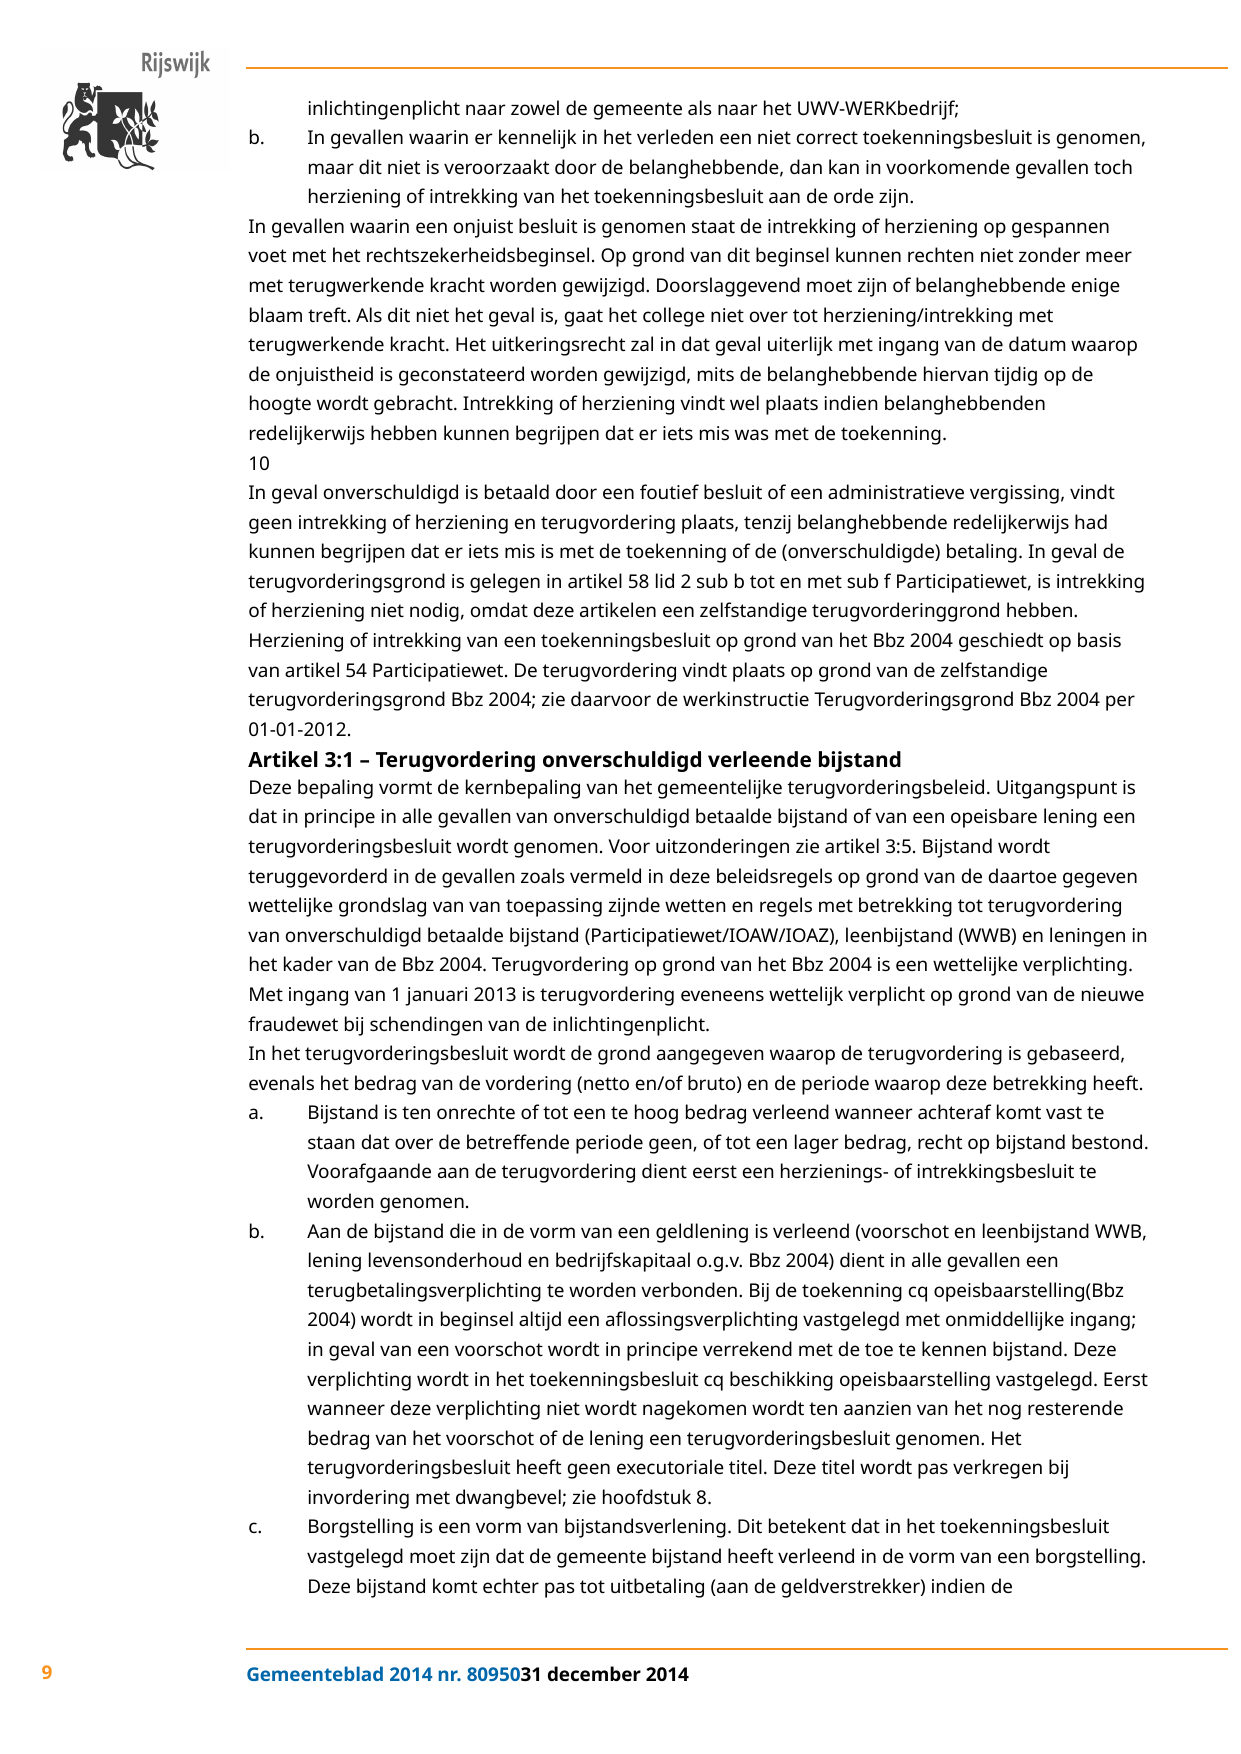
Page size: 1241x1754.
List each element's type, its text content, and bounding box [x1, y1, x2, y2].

list In gevallen waarin er kennelijk in het verleden een niet correct toekenningsbesluit is genomen, maar dit niet is veroorzaakt door de belanghebbende, dan kan in voorkomende gevallen toch herziening of intrekking van het toekenningsbesluit aan de orde zijn. [248, 124, 1152, 209]
list Borgstelling is een vorm van bijstandsverlening. Dit betekent dat in het toekenningsbesluit vastgelegd moet zijn dat de gemeente bijstand heeft verleend in de vorm van een borgstelling. [248, 1514, 1152, 1569]
text In gevallen waarin een onjuist besluit is genomen staat de intrekking of herziening op gespannen voet met het rechtszekerheidsbeginsel. Op grond van dit beginsel kunnen rechten niet zonder meer met terugwerkende kracht worden gewijzigd. Doorslaggevend moet zijn of belanghebbende enige blaam treft. Als dit niet het geval is, gaat het college niet over tot herziening/intrekking met terugwerkende kracht. Het uitkeringsrecht zal in dat geval uiterlijk met ingang van de datum waarop de onjuistheid is geconstateerd worden gewijzigd, mits de belanghebbende hiervan tijdig op de hoogte wordt gebracht. Intrekking of herziening vindt wel plaats indien belanghebbenden redelijkerwijs hebben kunnen begrijpen dat er iets mis was met de toekenning. [248, 213, 1152, 446]
list inlichtingenplicht naar zowel de gemeente als naar het UWV-WERKbedrijf; [248, 95, 1152, 121]
list Bijstand is ten onrechte of tot een te hoog bedrag verleend wanneer achteraf komt vast te staan dat over de betreffende periode geen, of tot een lager bedrag, recht op bijstand bestond. Voorafgaande aan de terugvordering dient eerst een herzienings- of intrekkingsbesluit te worden genomen. [248, 1099, 1152, 1214]
picture [41, 47, 231, 172]
text 10 [248, 450, 1152, 476]
list Deze bijstand komt echter pas tot uitbetaling (aan de geldverstrekker) indien de [248, 1573, 1152, 1598]
list Aan de bijstand die in de vorm van een geldlening is verleend (voorschot en leenbijstand WWB, lening levensonderhoud en bedrijfskapitaal o.g.v. Bbz 2004) dient in alle gevallen een terugbetalingsverplichting te worden verbonden. Bij de toekenning cq opeisbaarstelling(Bbz 2004) wordt in beginsel altijd een aflossingsverplichting vastgelegd met onmiddellijke ingang; [248, 1218, 1152, 1332]
list in geval van een voorschot wordt in principe verrekend met de toe te kennen bijstand. Deze verplichting wordt in het toekenningsbesluit cq beschikking opeisbaarstelling vastgelegd. Eerst wanneer deze verplichting niet wordt nagekomen wordt ten aanzien van het nog resterende bedrag van het voorschot of de lening een terugvorderingsbesluit genomen. Het terugvorderingsbesluit heeft geen executoriale titel. Deze titel wordt pas verkregen bij invordering met dwangbevel; zie hoofdstuk 8. [248, 1336, 1152, 1510]
text In geval onverschuldigd is betaald door een foutief besluit of een administratieve vergissing, vindt geen intrekking of herziening en terugvordering plaats, tenzij belanghebbende redelijkerwijs had kunnen begrijpen dat er iets mis is met de toekenning of de (onverschuldigde) betaling. In geval de terugvorderingsgrond is gelegen in artikel 58 lid 2 sub b tot en met sub f Participatiewet, is intrekking of herziening niet nodig, omdat deze artikelen een zelfstandige terugvorderinggrond hebben. Herziening of intrekking van een toekenningsbesluit op grond van het Bbz 2004 geschiedt op basis van artikel 54 Participatiewet. De terugvordering vindt plaats op grond van de zelfstandige terugvorderingsgrond Bbz 2004; zie daarvoor de werkinstructie Terugvorderingsgrond Bbz 2004 per 01-01-2012. [248, 479, 1152, 742]
text In het terugvorderingsbesluit wordt de grond aangegeven waarop de terugvordering is gebaseerd, evenals het bedrag van de vordering (netto en/of bruto) en de periode waarop deze betrekking heeft. [248, 1040, 1152, 1096]
text Deze bepaling vormt de kernbepaling van het gemeentelijke terugvorderingsbeleid. Uitgangspunt is dat in principe in alle gevallen van onverschuldigd betaalde bijstand of van een opeisbare lening een terugvorderingsbesluit wordt genomen. Voor uitzonderingen zie artikel 3:5. Bijstand wordt teruggevorderd in de gevallen zoals vermeld in deze beleidsregels op grond van de daartoe gegeven wettelijke grondslag van van toepassing zijnde wetten en regels met betrekking tot terugvordering van onverschuldigd betaalde bijstand (Participatiewet/IOAW/IOAZ), leenbijstand (WWB) en leningen in het kader van de Bbz 2004. Terugvordering op grond van het Bbz 2004 is een wettelijke verplichting. Met ingang van 1 januari 2013 is terugvordering eveneens wettelijk verplicht op grond van de nieuwe fraudewet bij schendingen van de inlichtingenplicht. [248, 774, 1152, 1036]
text Artikel 3:1 – Terugvordering onverschuldigd verleende bijstand [248, 746, 1152, 774]
